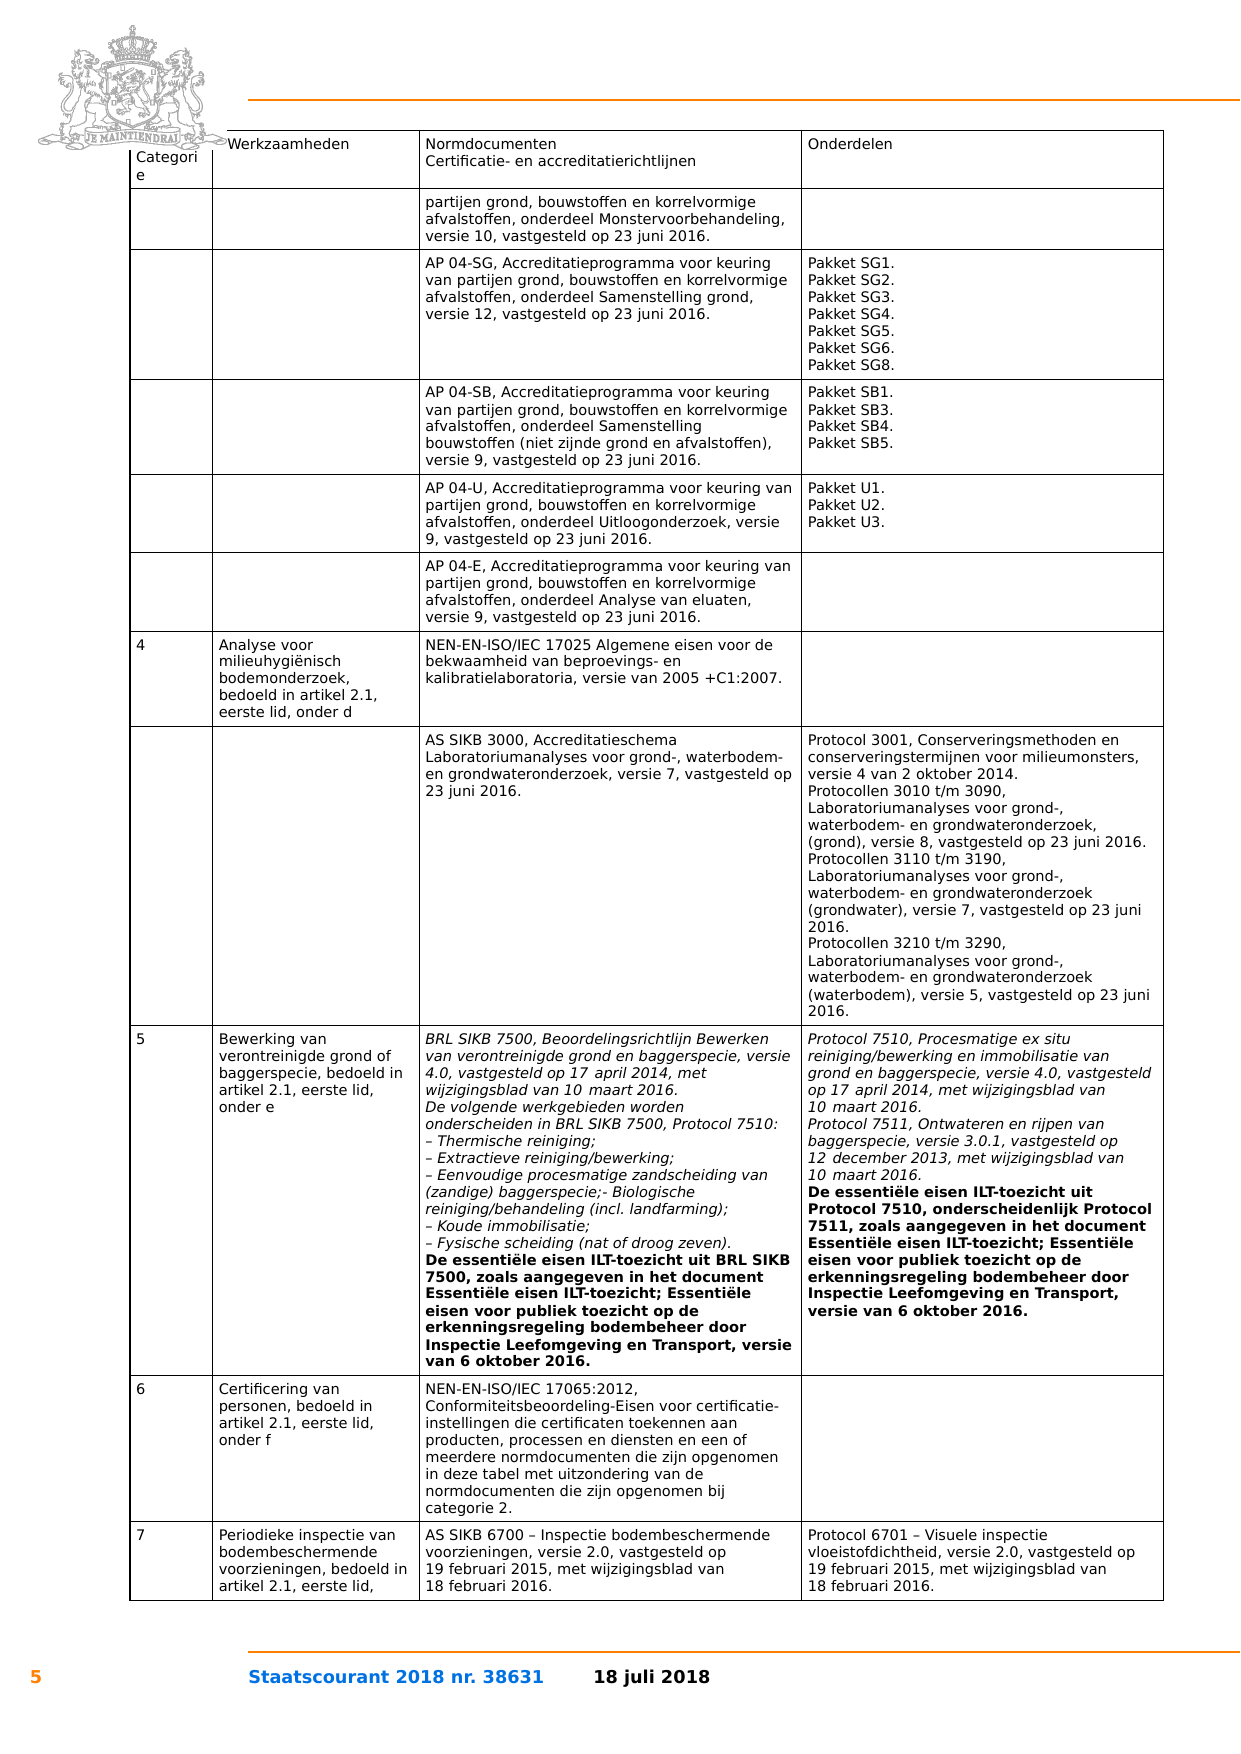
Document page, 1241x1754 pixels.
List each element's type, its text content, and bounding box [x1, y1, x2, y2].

table_cell [131, 380, 212, 474]
table_cell [802, 553, 1163, 631]
table_cell AS SIKB 6700 – Inspectie bodembeschermende voorzieningen, versie 2.0, vastgesteld op 19 februari 2015, met wijzigingsblad van 18 februari 2016. [420, 1522, 801, 1599]
table_cell partijen grond, bouwstoffen en korrelvormige afvalstoffen, onderdeel Monstervoorbehandeling, versie 10, vastgesteld op 23 juni 2016. [420, 189, 801, 249]
table_cell [213, 380, 419, 474]
table_cell [131, 189, 212, 249]
table_cell [213, 727, 419, 1025]
table_cell [213, 553, 419, 631]
table_cell Pakket SB1. Pakket SB3. Pakket SB4. Pakket SB5. [802, 380, 1163, 474]
table_cell [131, 727, 212, 1025]
table_cell Protocol 3001, Conserveringsmethoden en conserveringstermijnen voor milieumonsters, versie 4 van 2 oktober 2014. Protocollen 3010 t/m 3090, Laboratoriumanalyses voor grond-, waterbodem- en grondwateronderzoek, (grond), versie 8, vastgesteld op 23 juni 2016. Protocollen 3110 t/m 3190, Laboratoriumanalyses voor grond-, waterbodem- en grondwateronderzoek (grondwater), versie 7, vastgesteld op 23 juni 2016. Protocollen 3210 t/m 3290, Laboratoriumanalyses voor grond-, waterbodem- en grondwateronderzoek (waterbodem), versie 5, vastgesteld op 23 juni 2016. [802, 727, 1163, 1025]
table_cell Protocol 7510, Procesmatige ex situ reiniging/bewerking en immobilisatie van grond en baggerspecie, versie 4.0, vastgesteld op 17 april 2014, met wijzigingsblad van 10 maart 2016. Protocol 7511, Ontwateren en rijpen van baggerspecie, versie 3.0.1, vastgesteld op 12 december 2013, met wijzigingsblad van 10 maart 2016. De essentiële eisen ILT-toezicht uit Protocol 7510, onderscheidenlijk Protocol 7511, zoals aangegeven in het document Essentiële eisen ILT-toezicht; Essentiële eisen voor publiek toezicht op de erkenningsregeling bodembeheer door Inspectie Leefomgeving en Transport, versie van 6 oktober 2016. [802, 1026, 1163, 1375]
table_cell 6 [131, 1376, 212, 1521]
table_cell Analyse voor milieuhygiënisch bodemonderzoek, bedoeld in artikel 2.1, eerste lid, onder d [213, 632, 419, 726]
table_cell [802, 189, 1163, 249]
table_cell AP 04-E, Accreditatieprogramma voor keuring van partijen grond, bouwstoffen en korrelvormige afvalstoffen, onderdeel Analyse van eluaten, versie 9, vastgesteld op 23 juni 2016. [420, 553, 801, 631]
table_cell BRL SIKB 7500, Beoordelingsrichtlijn Bewerken van verontreinigde grond en baggerspecie, versie 4.0, vastgesteld op 17 april 2014, met wijzigingsblad van 10 maart 2016. De volgende werkgebieden worden onderscheiden in BRL SIKB 7500, Protocol 7510: – Thermische reiniging; – Extractieve reiniging/bewerking; – Eenvoudige procesmatige zandscheiding van (zandige) baggerspecie;- Biologische reiniging/behandeling (incl. landfarming); – Koude immobilisatie; – Fysische scheiding (nat of droog zeven). De essentiële eisen ILT-toezicht uit BRL SIKB 7500, zoals aangegeven in het document Essentiële eisen ILT-toezicht; Essentiële eisen voor publiek toezicht op de erkenningsregeling bodembeheer door Inspectie Leefomgeving en Transport, versie van 6 oktober 2016. [420, 1026, 801, 1375]
table_header Onderdelen [802, 131, 1163, 188]
table_cell Bewerking van verontreinigde grond of baggerspecie, bedoeld in artikel 2.1, eerste lid, onder e [213, 1026, 419, 1375]
table_cell [802, 1376, 1163, 1521]
table_header Normdocumenten Certificatie- en accreditatierichtlijnen [420, 131, 801, 188]
table_cell AP 04-SB, Accreditatieprogramma voor keuring van partijen grond, bouwstoffen en korrelvormige afvalstoffen, onderdeel Samenstelling bouwstoffen (niet zijnde grond en afvalstoffen), versie 9, vastgesteld op 23 juni 2016. [420, 380, 801, 474]
table_cell NEN-EN-ISO/IEC 17065:2012, Conformiteitsbeoordeling-Eisen voor certificatie-instellingen die certificaten toekennen aan producten, processen en diensten en een of meerdere normdocumenten die zijn opgenomen in deze tabel met uitzondering van de normdocumenten die zijn opgenomen bij categorie 2. [420, 1376, 801, 1521]
table_cell [213, 250, 419, 379]
table_cell [131, 250, 212, 379]
table_cell Periodieke inspectie van bodembeschermende voorzieningen, bedoeld in artikel 2.1, eerste lid, [213, 1522, 419, 1599]
table_cell Certificering van personen, bedoeld in artikel 2.1, eerste lid, onder f [213, 1376, 419, 1521]
table_cell AP 04-U, Accreditatieprogramma voor keuring van partijen grond, bouwstoffen en korrelvormige afvalstoffen, onderdeel Uitloogonderzoek, versie 9, vastgesteld op 23 juni 2016. [420, 475, 801, 552]
table_cell Pakket SG1. Pakket SG2. Pakket SG3. Pakket SG4. Pakket SG5. Pakket SG6. Pakket SG8. [802, 250, 1163, 379]
table_cell [131, 553, 212, 631]
table_cell AS SIKB 3000, Accreditatieschema Laboratoriumanalyses voor grond-, waterbodem- en grondwateronderzoek, versie 7, vastgesteld op 23 juni 2016. [420, 727, 801, 1025]
table_cell 4 [131, 632, 212, 726]
table_header Werkzaamheden [213, 131, 419, 188]
table_cell [802, 632, 1163, 726]
table_cell Pakket U1. Pakket U2. Pakket U3. [802, 475, 1163, 552]
table_cell [131, 475, 212, 552]
picture [38, 25, 227, 150]
table_cell 5 [131, 1026, 212, 1375]
table_cell Protocol 6701 – Visuele inspectie vloeistofdichtheid, versie 2.0, vastgesteld op 19 februari 2015, met wijzigingsblad van 18 februari 2016. [802, 1522, 1163, 1599]
table_cell [213, 189, 419, 249]
table_cell [213, 475, 419, 552]
table_cell AP 04-SG, Accreditatieprogramma voor keuring van partijen grond, bouwstoffen en korrelvormige afvalstoffen, onderdeel Samenstelling grond, versie 12, vastgesteld op 23 juni 2016. [420, 250, 801, 379]
table_cell NEN-EN-ISO/IEC 17025 Algemene eisen voor de bekwaamheid van beproevings- en kalibratielaboratoria, versie van 2005 +C1:2007. [420, 632, 801, 726]
table_header Categorie [131, 150, 212, 188]
table_cell 7 [131, 1522, 212, 1599]
